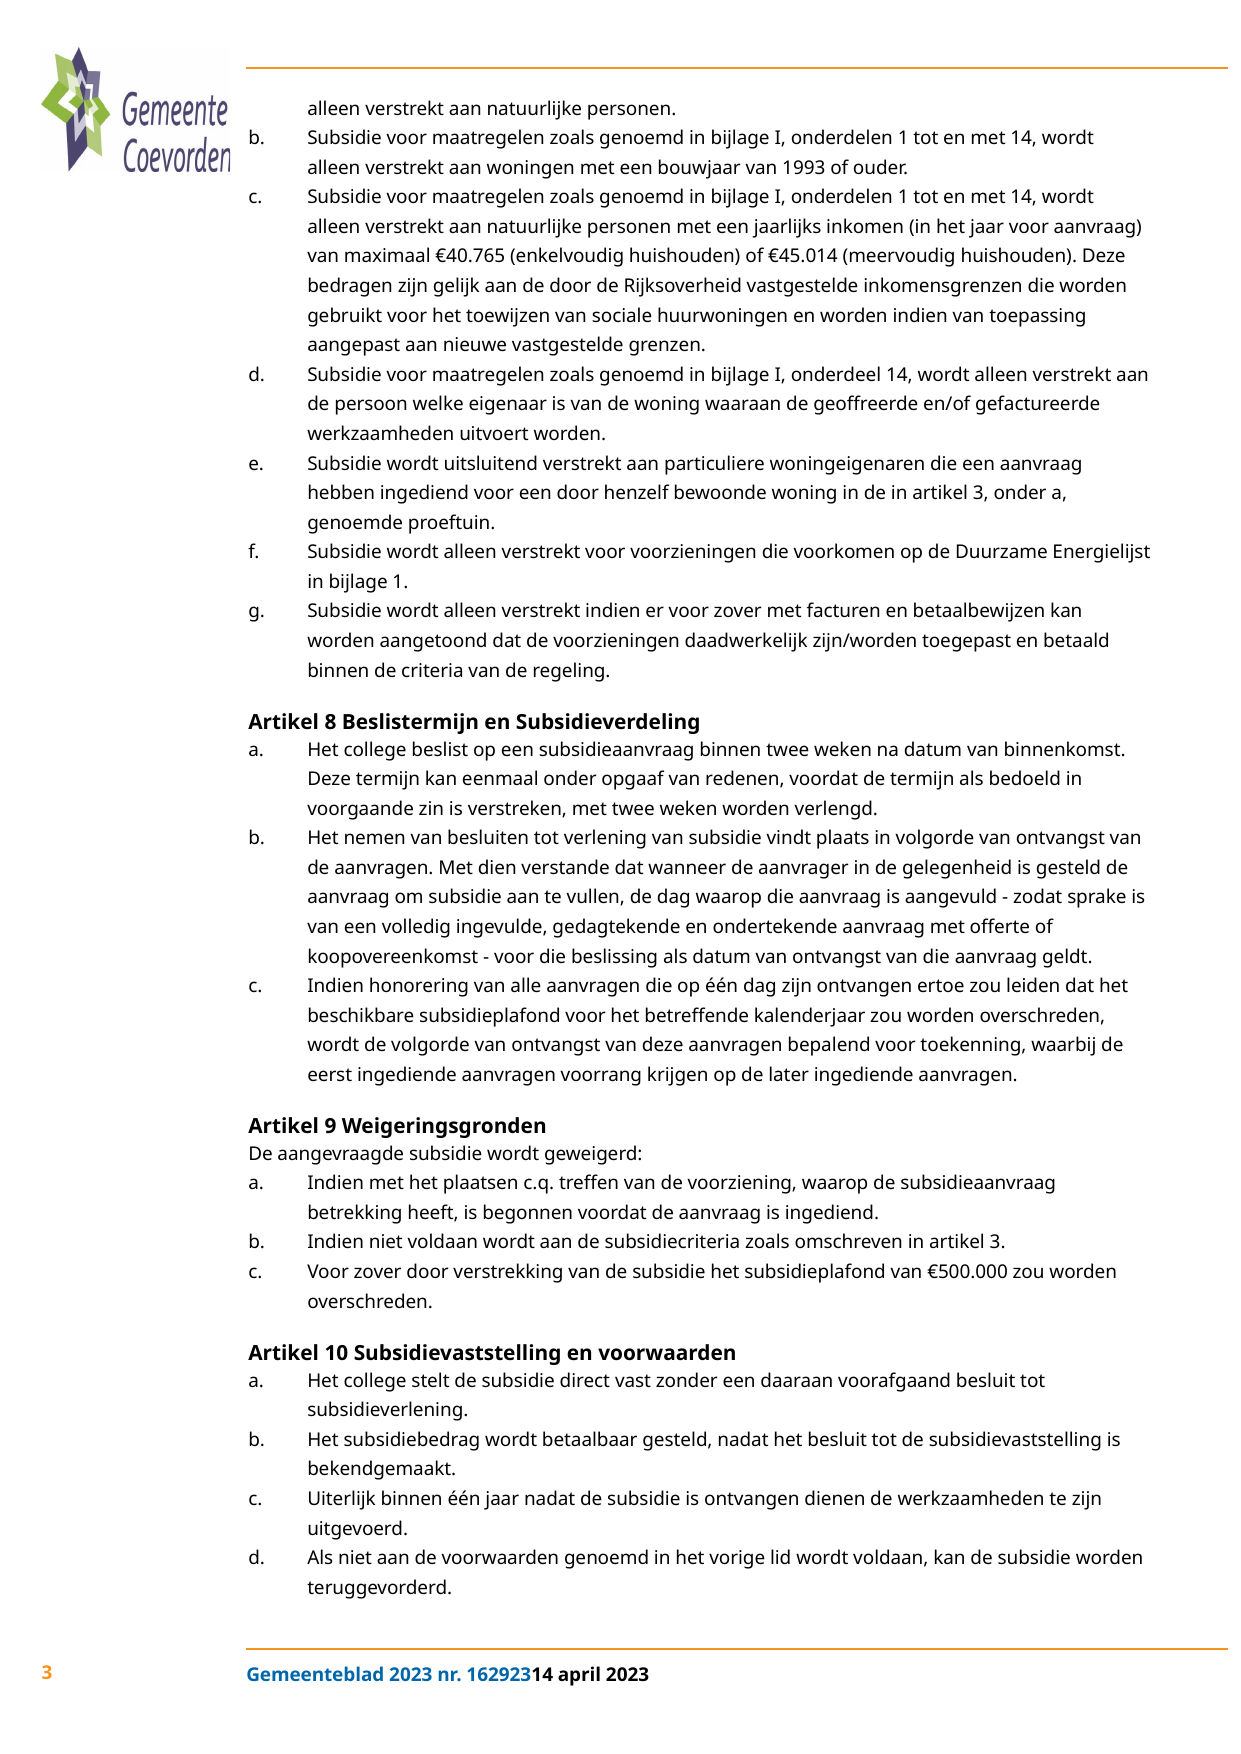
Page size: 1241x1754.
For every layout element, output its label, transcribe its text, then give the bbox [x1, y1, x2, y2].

list Het subsidiebedrag wordt betaalbaar gesteld, nadat het besluit tot de subsidievaststelling is bekendgemaakt. [248, 1426, 1152, 1481]
list Subsidie wordt alleen verstrekt voor voorzieningen die voorkomen op de Duurzame Energielijst in bijlage 1. [248, 538, 1152, 594]
picture [41, 47, 231, 172]
text Artikel 10 Subsidievaststelling en voorwaarden [248, 1338, 1152, 1367]
list Indien honorering van alle aanvragen die op één dag zijn ontvangen ertoe zou leiden dat het beschikbare subsidieplafond voor het betreffende kalenderjaar zou worden overschreden, wordt de volgorde van ontvangst van deze aanvragen bepalend voor toekenning, waarbij de eerst ingediende aanvragen voorrang krijgen op de later ingediende aanvragen. [248, 972, 1152, 1087]
text Artikel 9 Weigeringsgronden [248, 1112, 1152, 1140]
list Subsidie wordt alleen verstrekt indien er voor zover met facturen en betaalbewijzen kan worden aangetoond dat de voorzieningen daadwerkelijk zijn/worden toegepast en betaald binnen de criteria van de regeling. [248, 598, 1152, 683]
list Subsidie voor maatregelen zoals genoemd in bijlage I, onderdelen 1 tot en met 14, wordt alleen verstrekt aan woningen met een bouwjaar van 1993 of ouder. [248, 124, 1152, 180]
list Subsidie voor maatregelen zoals genoemd in bijlage I, onderdelen 1 tot en met 14, wordt alleen verstrekt aan natuurlijke personen met een jaarlijks inkomen (in het jaar voor aanvraag) van maximaal €40.765 (enkelvoudig huishouden) of €45.014 (meervoudig huishouden). Deze bedragen zijn gelijk aan de door de Rijksoverheid vastgestelde inkomensgrenzen die worden gebruikt voor het toewijzen van sociale huurwoningen en worden indien van toepassing aangepast aan nieuwe vastgestelde grenzen. [248, 183, 1152, 357]
list Subsidie wordt uitsluitend verstrekt aan particuliere woningeigenaren die een aanvraag hebben ingediend voor een door henzelf bewoonde woning in de in artikel 3, onder a, genoemde proeftuin. [248, 450, 1152, 535]
list Indien niet voldaan wordt aan de subsidiecriteria zoals omschreven in artikel 3. [248, 1229, 1152, 1254]
list alleen verstrekt aan natuurlijke personen. [248, 95, 1152, 121]
text Artikel 8 Beslistermijn en Subsidieverdeling [248, 707, 1152, 736]
list Het nemen van besluiten tot verlening van subsidie vindt plaats in volgorde van ontvangst van de aanvragen. Met dien verstande dat wanneer de aanvrager in de gelegenheid is gesteld de aanvraag om subsidie aan te vullen, de dag waarop die aanvraag is aangevuld - zodat sprake is van een volledig ingevulde, gedagtekende en ondertekende aanvraag met offerte of koopovereenkomst - voor die beslissing als datum van ontvangst van die aanvraag geldt. [248, 824, 1152, 968]
list Het college stelt de subsidie direct vast zonder een daaraan voorafgaand besluit tot subsidieverlening. [248, 1367, 1152, 1422]
list Indien met het plaatsen c.q. treffen van de voorziening, waarop de subsidieaanvraag betrekking heeft, is begonnen voordat de aanvraag is ingediend. [248, 1169, 1152, 1225]
list Het college beslist op een subsidieaanvraag binnen twee weken na datum van binnenkomst. Deze termijn kan eenmaal onder opgaaf van redenen, voordat de termijn als bedoeld in voorgaande zin is verstreken, met twee weken worden verlengd. [248, 736, 1152, 821]
list Als niet aan de voorwaarden genoemd in het vorige lid wordt voldaan, kan de subsidie worden teruggevorderd. [248, 1544, 1152, 1599]
text De aangevraagde subsidie wordt geweigerd: [248, 1140, 1152, 1166]
list Voor zover door verstrekking van de subsidie het subsidieplafond van €500.000 zou worden overschreden. [248, 1258, 1152, 1314]
list Subsidie voor maatregelen zoals genoemd in bijlage I, onderdeel 14, wordt alleen verstrekt aan de persoon welke eigenaar is van de woning waaraan de geoffreerde en/of gefactureerde werkzaamheden uitvoert worden. [248, 361, 1152, 446]
list Uiterlijk binnen één jaar nadat de subsidie is ontvangen dienen de werkzaamheden te zijn uitgevoerd. [248, 1485, 1152, 1540]
